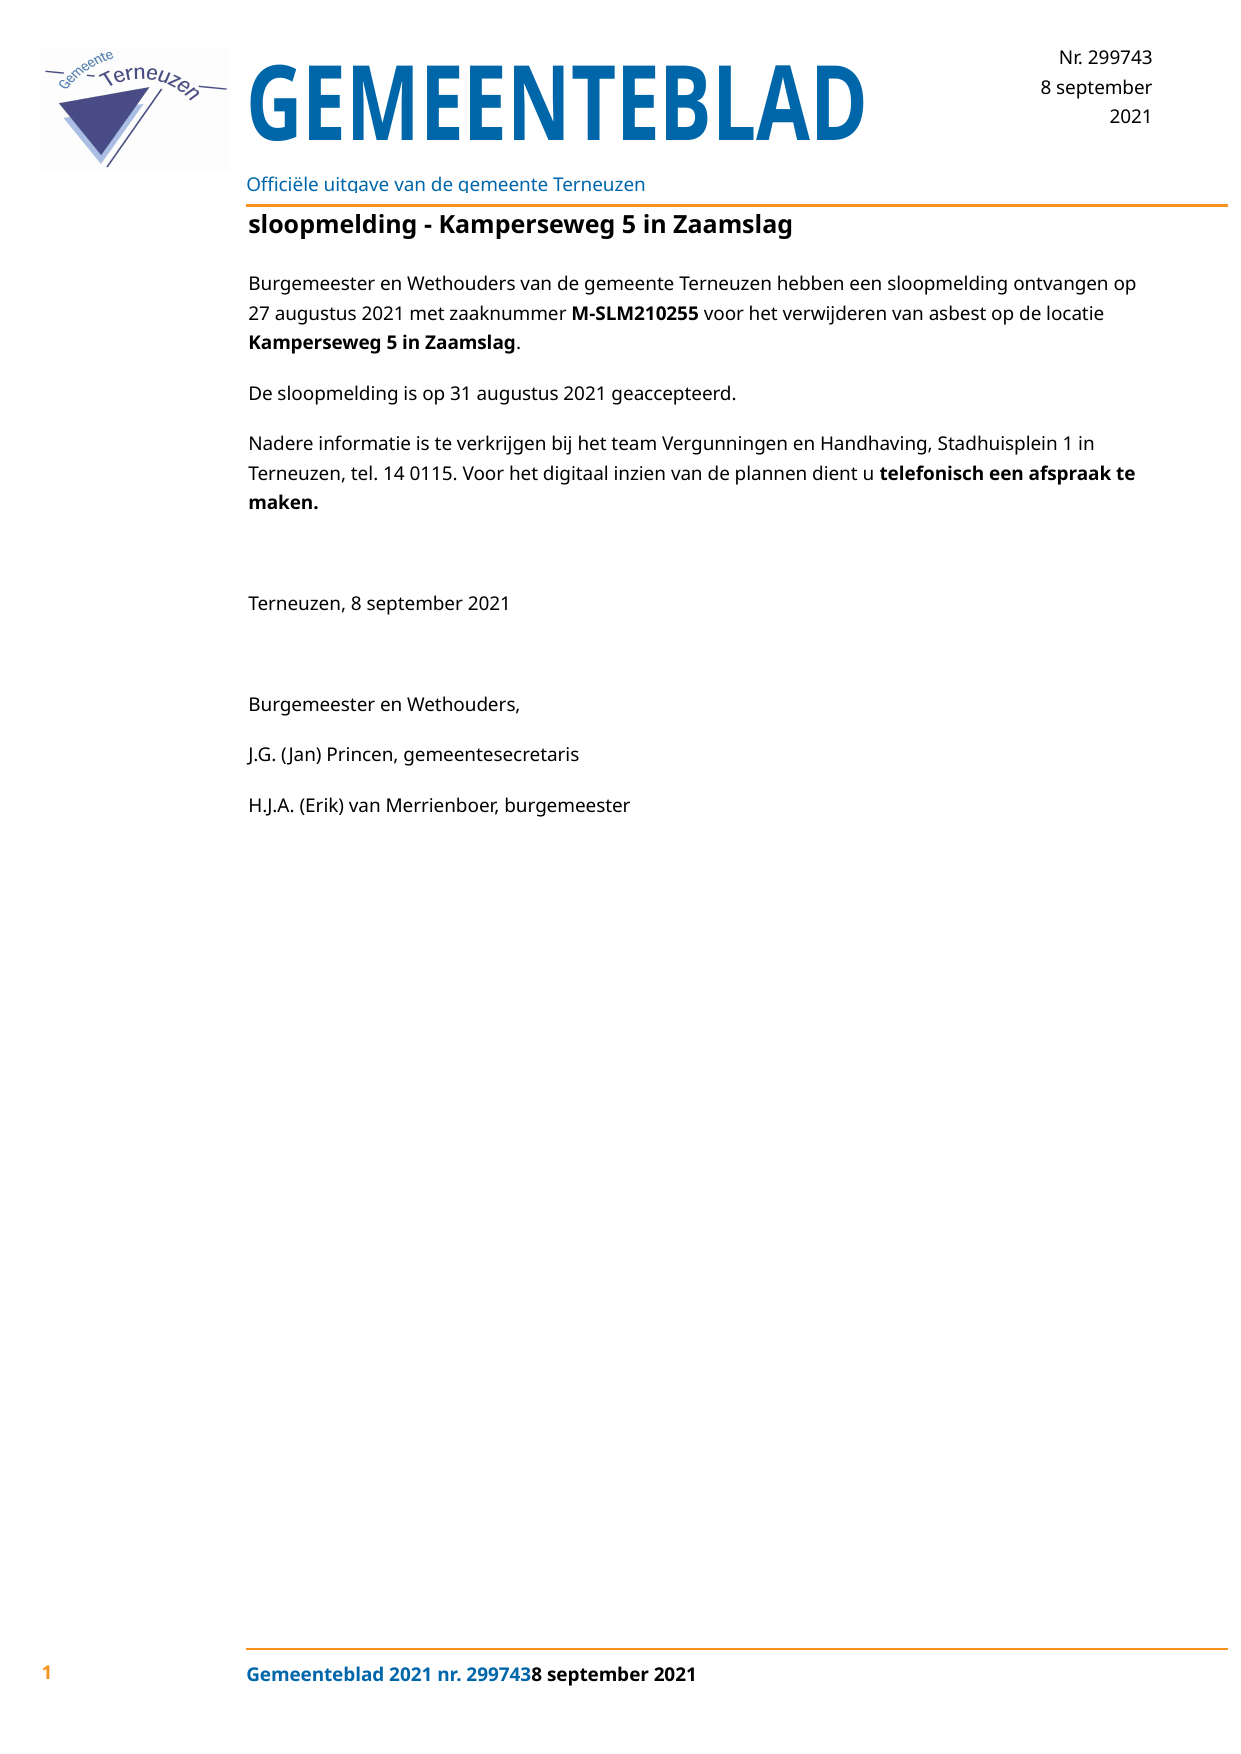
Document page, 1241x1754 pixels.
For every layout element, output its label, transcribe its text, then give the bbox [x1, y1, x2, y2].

text Nadere informatie is te verkrijgen bij het team Vergunningen en Handhaving, Stadhuisplein 1 in Terneuzen, tel. 14 0115. Voor het digitaal inzien van de plannen dient u telefonisch een afspraak te maken. [248, 430, 1152, 515]
text Burgemeester en Wethouders van de gemeente Terneuzen hebben een sloopmelding ontvangen op 27 augustus 2021 met zaaknummer M-SLM210255 voor het verwijderen van asbest op de locatie Kamperseweg 5 in Zaamslag. [248, 270, 1152, 355]
picture [41, 47, 231, 172]
text J.G. (Jan) Princen, gemeentesecretaris [248, 742, 1152, 767]
text H.J.A. (Erik) van Merrienboer, burgemeester [248, 792, 1152, 818]
text sloopmelding - Kamperseweg 5 in Zaamslag [248, 207, 1152, 241]
text Burgemeester en Wethouders, [248, 691, 1152, 717]
text De sloopmelding is op 31 augustus 2021 geaccepteerd. [248, 380, 1152, 406]
text Terneuzen, 8 september 2021 [248, 590, 1152, 616]
